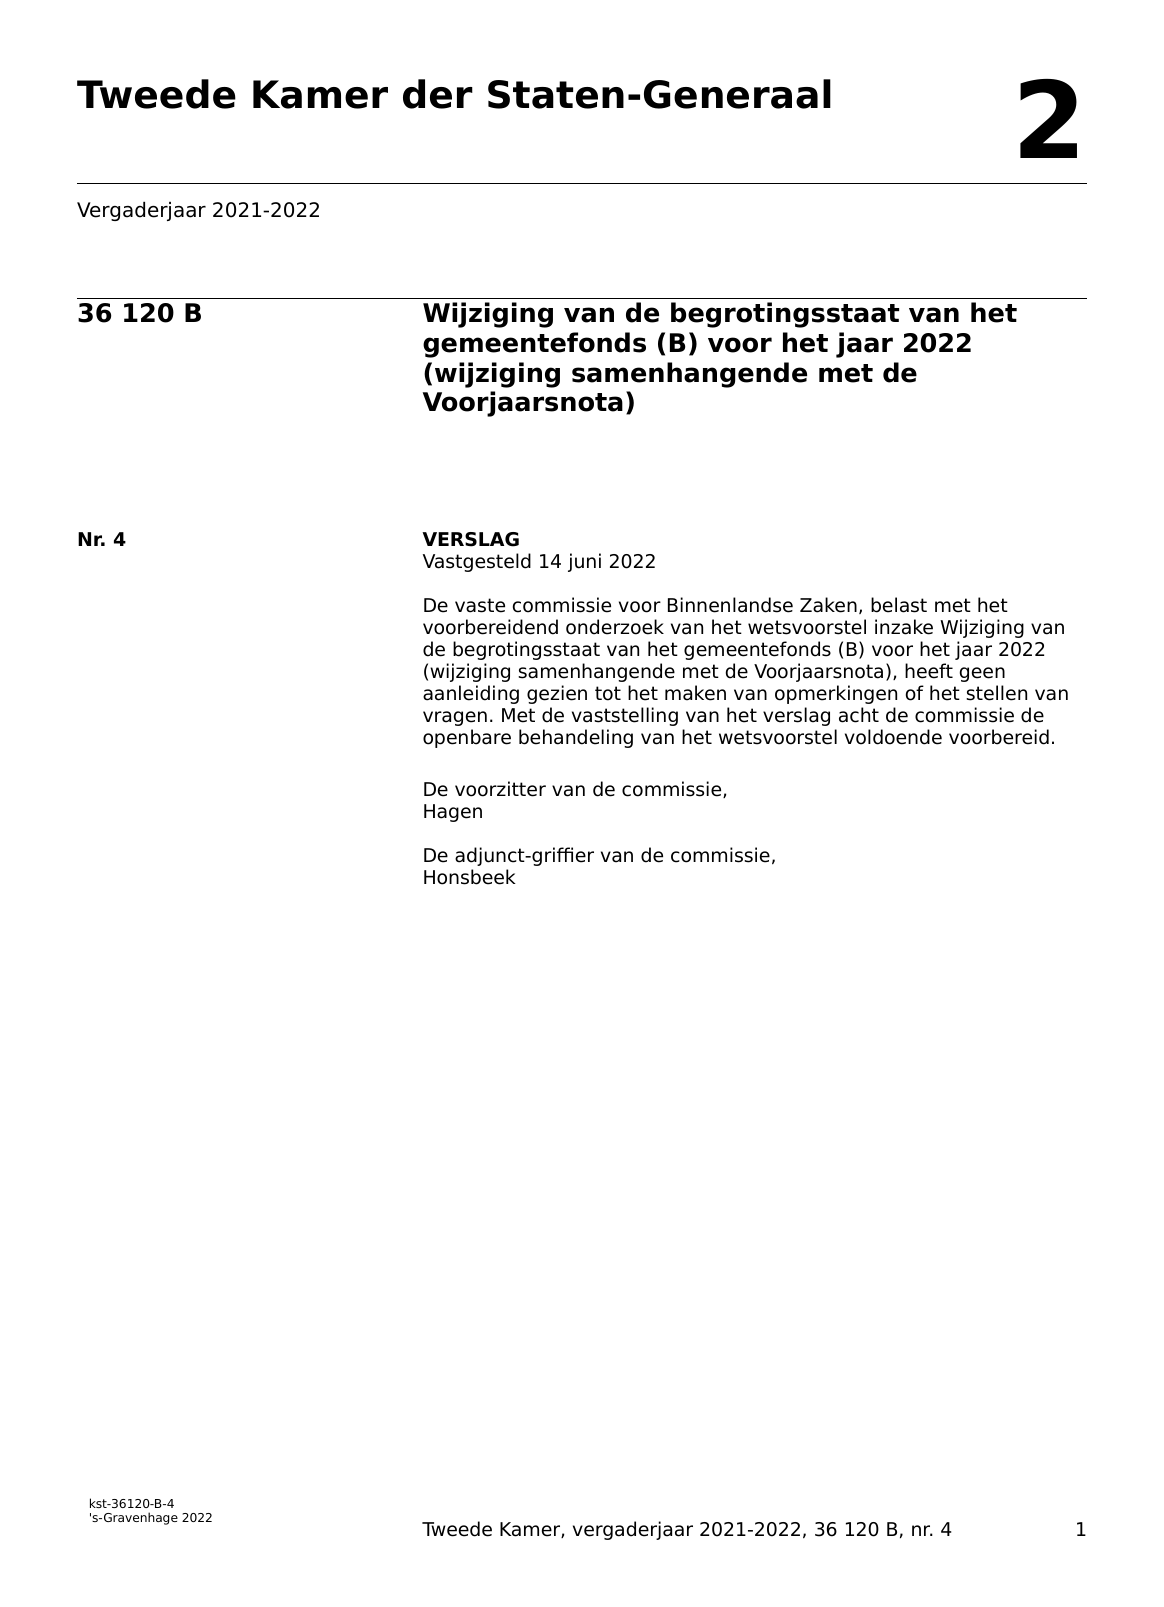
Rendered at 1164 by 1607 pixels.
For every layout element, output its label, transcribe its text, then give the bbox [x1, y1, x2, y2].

text 's-Gravenhage 2022 [88, 1511, 323, 1525]
text kst-36120-B-4 [88, 1497, 323, 1511]
table_header Tweede Kamer der Staten-Generaal [77, 59, 886, 183]
text De adjunct-griffier van de commissie, Honsbeek [422, 845, 1087, 889]
text Vastgesteld 14 juni 2022 [422, 551, 1087, 573]
table_cell Vergaderjaar 2021-2022 [77, 184, 1087, 298]
subtitle Nr. 4 VERSLAG [77, 529, 1087, 551]
subtitle 36 120 B Wijziging van de begrotingsstaat van het gemeentefonds (B) voor het jaar 2022 (wijziging samenhangende met de Voorjaarsnota) [77, 299, 1087, 418]
text De voorzitter van de commissie, Hagen [422, 779, 1087, 823]
text De vaste commissie voor Binnenlandse Zaken, belast met het voorbereidend onderzoek van het wetsvoorstel inzake Wijziging van de begrotingsstaat van het gemeentefonds (B) voor het jaar 2022 (wijziging samenhangende met de Voorjaarsnota), heeft geen aanleiding gezien tot het maken van opmerkingen of het stellen van vragen. Met de vaststelling van het verslag acht de commissie de openbare behandeling van het wetsvoorstel voldoende voorbereid. [422, 595, 1087, 749]
table_header 2 [886, 59, 1087, 183]
